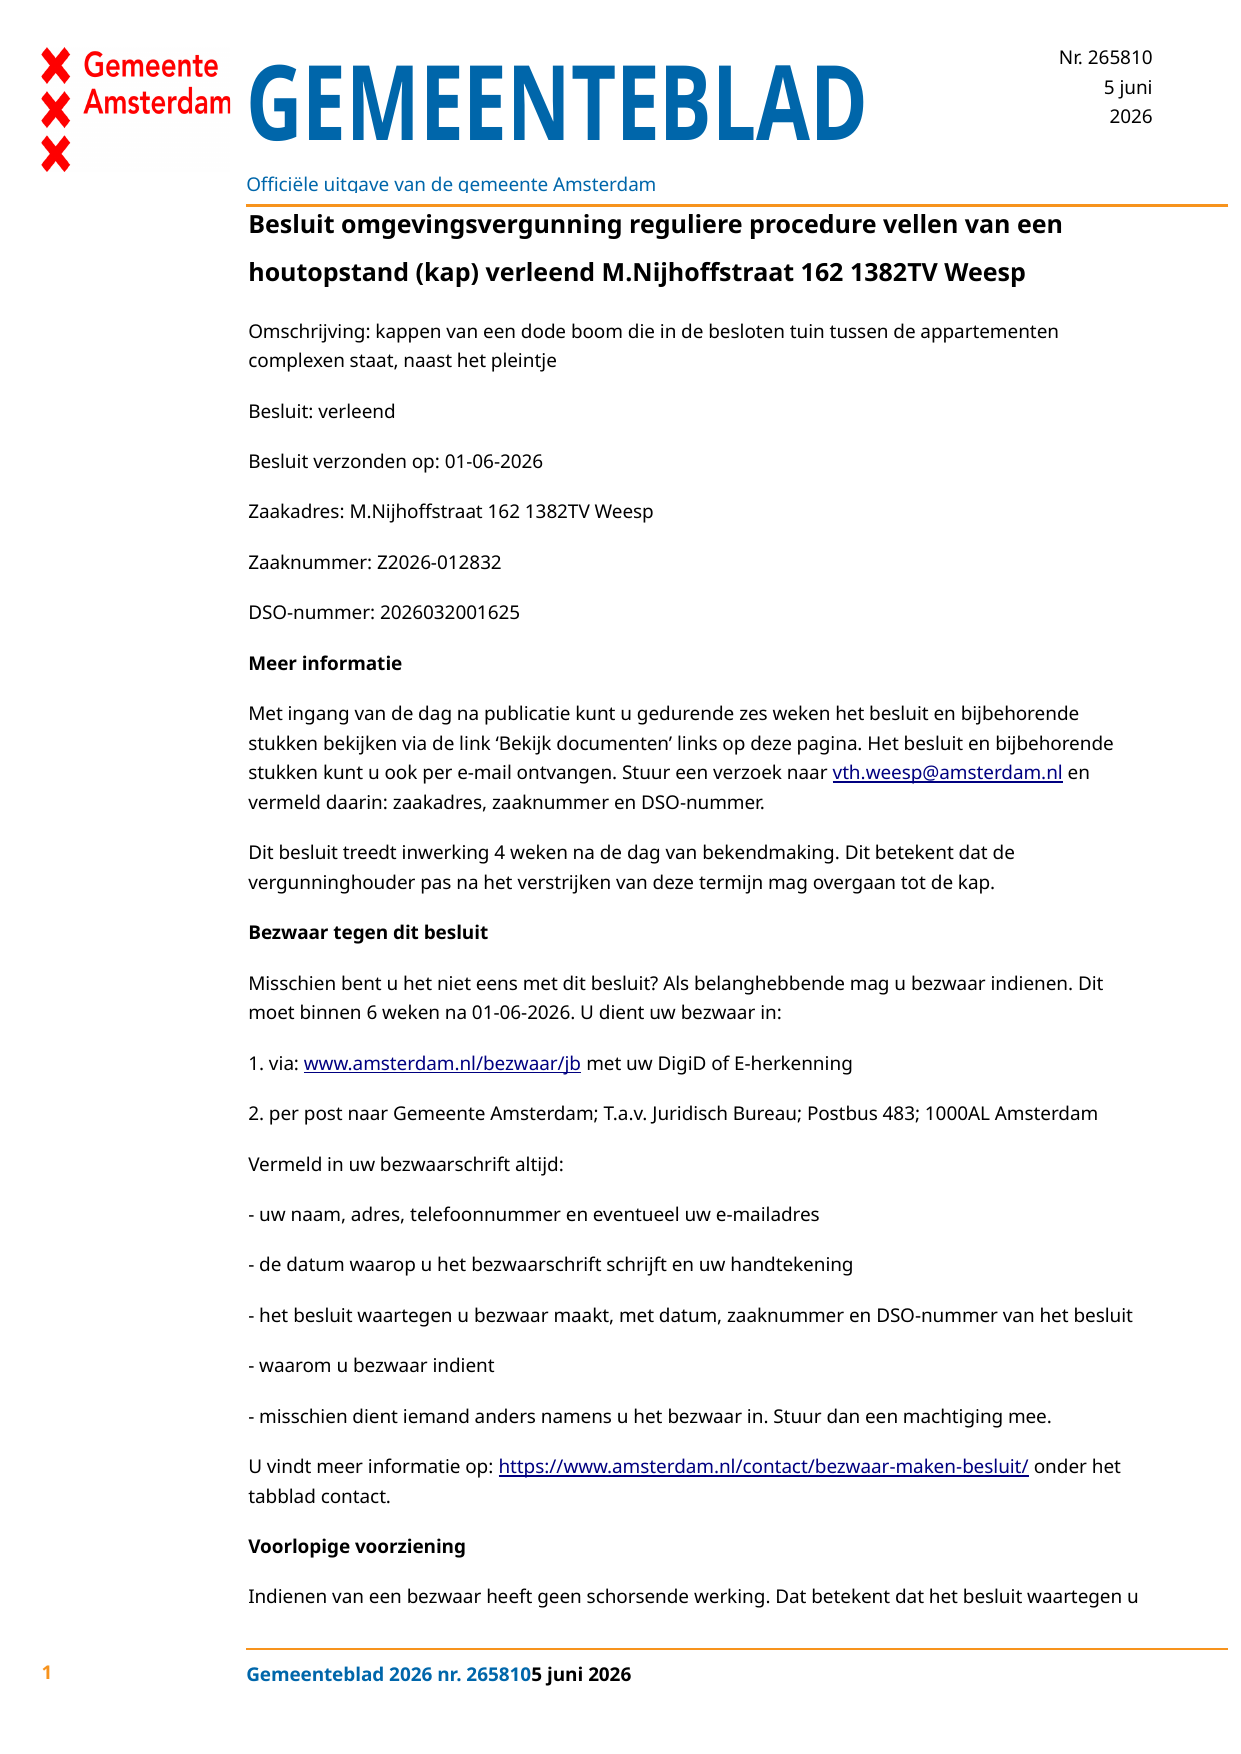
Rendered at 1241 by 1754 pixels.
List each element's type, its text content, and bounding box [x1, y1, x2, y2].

text Meer informatie [248, 650, 1152, 676]
text Zaaknummer: Z2026-012832 [248, 549, 1152, 575]
text DSO-nummer: 2026032001625 [248, 599, 1152, 625]
text 1. via: www.amsterdam.nl/bezwaar/jb met uw DigiD of E-herkenning [248, 1050, 1152, 1076]
picture [41, 47, 231, 172]
text Voorlopige voorziening [248, 1533, 1152, 1559]
text Besluit verzonden op: 01-06-2026 [248, 448, 1152, 474]
text - misschien dient iemand anders namens u het bezwaar in. Stuur dan een machtiging mee. [248, 1403, 1152, 1429]
text Omschrijving: kappen van een dode boom die in de besloten tuin tussen de appartementen complexen staat, naast het pleintje [248, 318, 1152, 373]
text - uw naam, adres, telefoonnummer en eventueel uw e-mailadres [248, 1201, 1152, 1227]
text U vindt meer informatie op: https://www.amsterdam.nl/contact/bezwaar-maken-besluit/ onder het tabblad contact. [248, 1453, 1152, 1509]
text 2. per post naar Gemeente Amsterdam; T.a.v. Juridisch Bureau; Postbus 483; 1000AL Amsterdam [248, 1100, 1152, 1126]
text - het besluit waartegen u bezwaar maakt, met datum, zaaknummer en DSO-nummer van het besluit [248, 1302, 1152, 1328]
text Indienen van een bezwaar heeft geen schorsende werking. Dat betekent dat het besluit waartegen u [248, 1584, 1152, 1609]
text Met ingang van de dag na publicatie kunt u gedurende zes weken het besluit en bijbehorende stukken bekijken via de link ‘Bekijk documenten’ links op deze pagina. Het besluit en bijbehorende stukken kunt u ook per e-mail ontvangen. Stuur een verzoek naar vth.weesp@amsterdam.nl en vermeld daarin: zaakadres, zaaknummer en DSO-nummer. [248, 700, 1152, 815]
text Zaakadres: M.Nijhoffstraat 162 1382TV Weesp [248, 499, 1152, 524]
text Dit besluit treedt inwerking 4 weken na de dag van bekendmaking. Dit betekent dat de vergunninghouder pas na het verstrijken van deze termijn mag overgaan tot de kap. [248, 839, 1152, 895]
text Bezwaar tegen dit besluit [248, 919, 1152, 945]
text - de datum waarop u het bezwaarschrift schrijft en uw handtekening [248, 1252, 1152, 1277]
text Besluit omgevingsvergunning reguliere procedure vellen van een houtopstand (kap) verleend M.Nijhoffstraat 162 1382TV Weesp [248, 207, 1152, 288]
text Vermeld in uw bezwaarschrift altijd: [248, 1151, 1152, 1177]
text Besluit: verleend [248, 398, 1152, 424]
text Misschien bent u het niet eens met dit besluit? Als belanghebbende mag u bezwaar indienen. Dit moet binnen 6 weken na 01-06-2026. U dient uw bezwaar in: [248, 970, 1152, 1025]
text - waarom u bezwaar indient [248, 1352, 1152, 1378]
